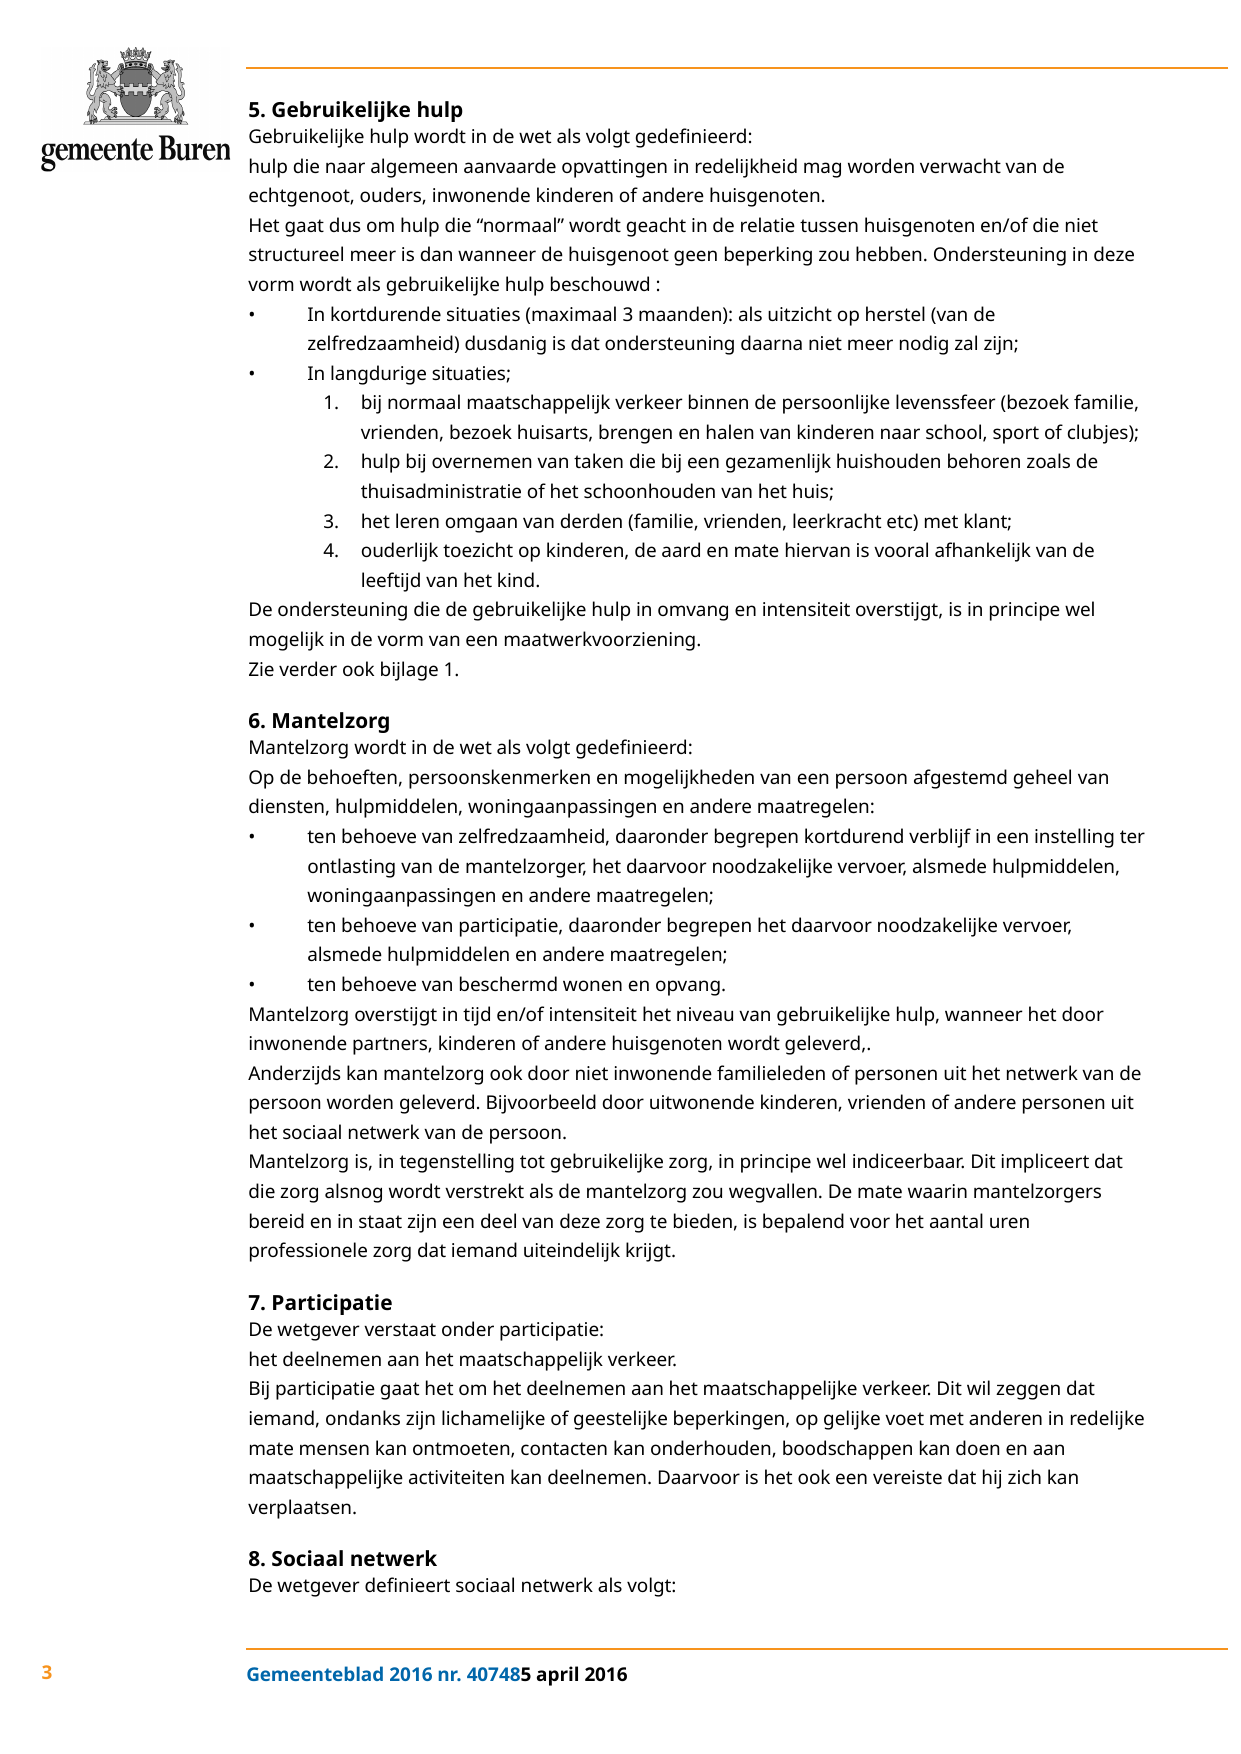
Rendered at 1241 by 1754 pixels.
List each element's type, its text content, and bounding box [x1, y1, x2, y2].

picture [41, 47, 231, 172]
text Anderzijds kan mantelzorg ook door niet inwonende familieleden of personen uit het netwerk van de persoon worden geleverd. Bijvoorbeeld door uitwonende kinderen, vrienden of andere personen uit het sociaal netwerk van de persoon. [248, 1060, 1152, 1145]
text 5. Gebruikelijke hulp [248, 95, 1152, 123]
text De wetgever verstaat onder participatie: [248, 1316, 1152, 1342]
text 6. Mantelzorg [248, 706, 1152, 734]
text Zie verder ook bijlage 1. [248, 656, 1152, 681]
text Mantelzorg is, in tegenstelling tot gebruikelijke zorg, in principe wel indiceerbaar. Dit impliceert dat die zorg alsnog wordt verstrekt als de mantelzorg zou wegvallen. De mate waarin mantelzorgers bereid en in staat zijn een deel van deze zorg te bieden, is bepalend voor het aantal uren professionele zorg dat iemand uiteindelijk krijgt. [248, 1149, 1152, 1263]
text De wetgever definieert sociaal netwerk als volgt: [248, 1573, 1152, 1598]
list ten behoeve van participatie, daaronder begrepen het daarvoor noodzakelijke vervoer, alsmede hulpmiddelen en andere maatregelen; [248, 912, 1152, 967]
text Mantelzorg overstijgt in tijd en/of intensiteit het niveau van gebruikelijke hulp, wanneer het door inwonende partners, kinderen of andere huisgenoten wordt geleverd,. [248, 1001, 1152, 1056]
list hulp bij overnemen van taken die bij een gezamenlijk huishouden behoren zoals de thuisadministratie of het schoonhouden van het huis; [323, 449, 1152, 504]
list ouderlijk toezicht op kinderen, de aard en mate hiervan is vooral afhankelijk van de leeftijd van het kind. [323, 537, 1152, 593]
text Bij participatie gaat het om het deelnemen aan het maatschappelijke verkeer. Dit wil zeggen dat iemand, ondanks zijn lichamelijke of geestelijke beperkingen, op gelijke voet met anderen in redelijke mate mensen kan ontmoeten, contacten kan onderhouden, boodschappen kan doen en aan maatschappelijke activiteiten kan deelnemen. Daarvoor is het ook een vereiste dat hij zich kan verplaatsen. [248, 1376, 1152, 1519]
list het leren omgaan van derden (familie, vrienden, leerkracht etc) met klant; [323, 508, 1152, 533]
list ten behoeve van zelfredzaamheid, daaronder begrepen kortdurend verblijf in een instelling ter ontlasting van de mantelzorger, het daarvoor noodzakelijke vervoer, alsmede hulpmiddelen, woningaanpassingen en andere maatregelen; [248, 823, 1152, 908]
text 7. Participatie [248, 1288, 1152, 1316]
text Gebruikelijke hulp wordt in de wet als volgt gedefinieerd: [248, 123, 1152, 149]
text 8. Sociaal netwerk [248, 1544, 1152, 1573]
text Op de behoeften, persoonskenmerken en mogelijkheden van een persoon afgestemd geheel van diensten, hulpmiddelen, woningaanpassingen en andere maatregelen: [248, 764, 1152, 819]
text hulp die naar algemeen aanvaarde opvattingen in redelijkheid mag worden verwacht van de echtgenoot, ouders, inwonende kinderen of andere huisgenoten. [248, 153, 1152, 208]
text De ondersteuning die de gebruikelijke hulp in omvang en intensiteit overstijgt, is in principe wel mogelijk in de vorm van een maatwerkvoorziening. [248, 597, 1152, 652]
list ten behoeve van beschermd wonen en opvang. [248, 971, 1152, 997]
text Mantelzorg wordt in de wet als volgt gedefinieerd: [248, 734, 1152, 760]
text het deelnemen aan het maatschappelijk verkeer. [248, 1346, 1152, 1372]
list bij normaal maatschappelijk verkeer binnen de persoonlijke levenssfeer (bezoek familie, vrienden, bezoek huisarts, brengen en halen van kinderen naar school, sport of clubjes); [323, 389, 1152, 445]
list In langdurige situaties; [248, 360, 1152, 386]
list In kortdurende situaties (maximaal 3 maanden): als uitzicht op herstel (van de zelfredzaamheid) dusdanig is dat ondersteuning daarna niet meer nodig zal zijn; [248, 301, 1152, 356]
text Het gaat dus om hulp die “normaal” wordt geacht in de relatie tussen huisgenoten en/of die niet structureel meer is dan wanneer de huisgenoot geen beperking zou hebben. Ondersteuning in deze vorm wordt als gebruikelijke hulp beschouwd : [248, 212, 1152, 297]
